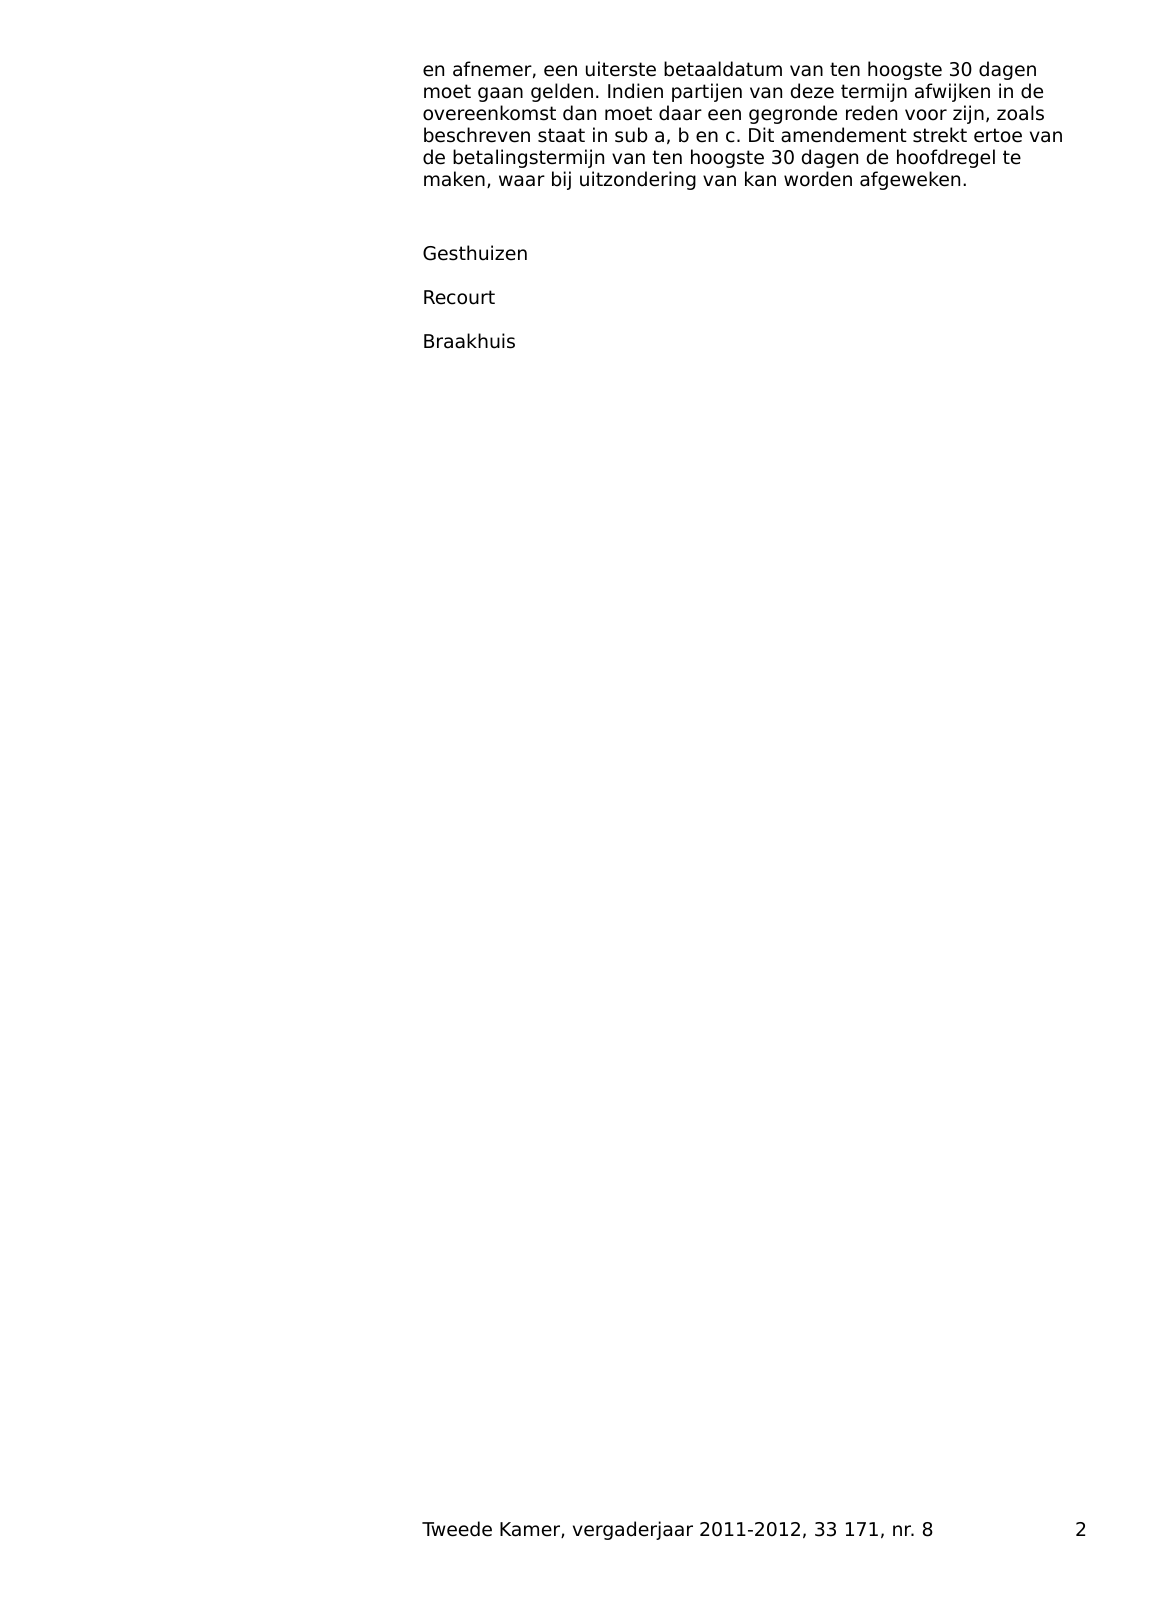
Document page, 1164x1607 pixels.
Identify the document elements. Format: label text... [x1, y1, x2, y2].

text en afnemer, een uiterste betaaldatum van ten hoogste 30 dagen moet gaan gelden. Indien partijen van deze termijn afwijken in de overeenkomst dan moet daar een gegronde reden voor zijn, zoals beschreven staat in sub a, b en c. Dit amendement strekt ertoe van de betalingstermijn van ten hoogste 30 dagen de hoofdregel te maken, waar bij uitzondering van kan worden afgeweken. [422, 59, 1087, 191]
text Gesthuizen Recourt Braakhuis [422, 221, 1087, 353]
